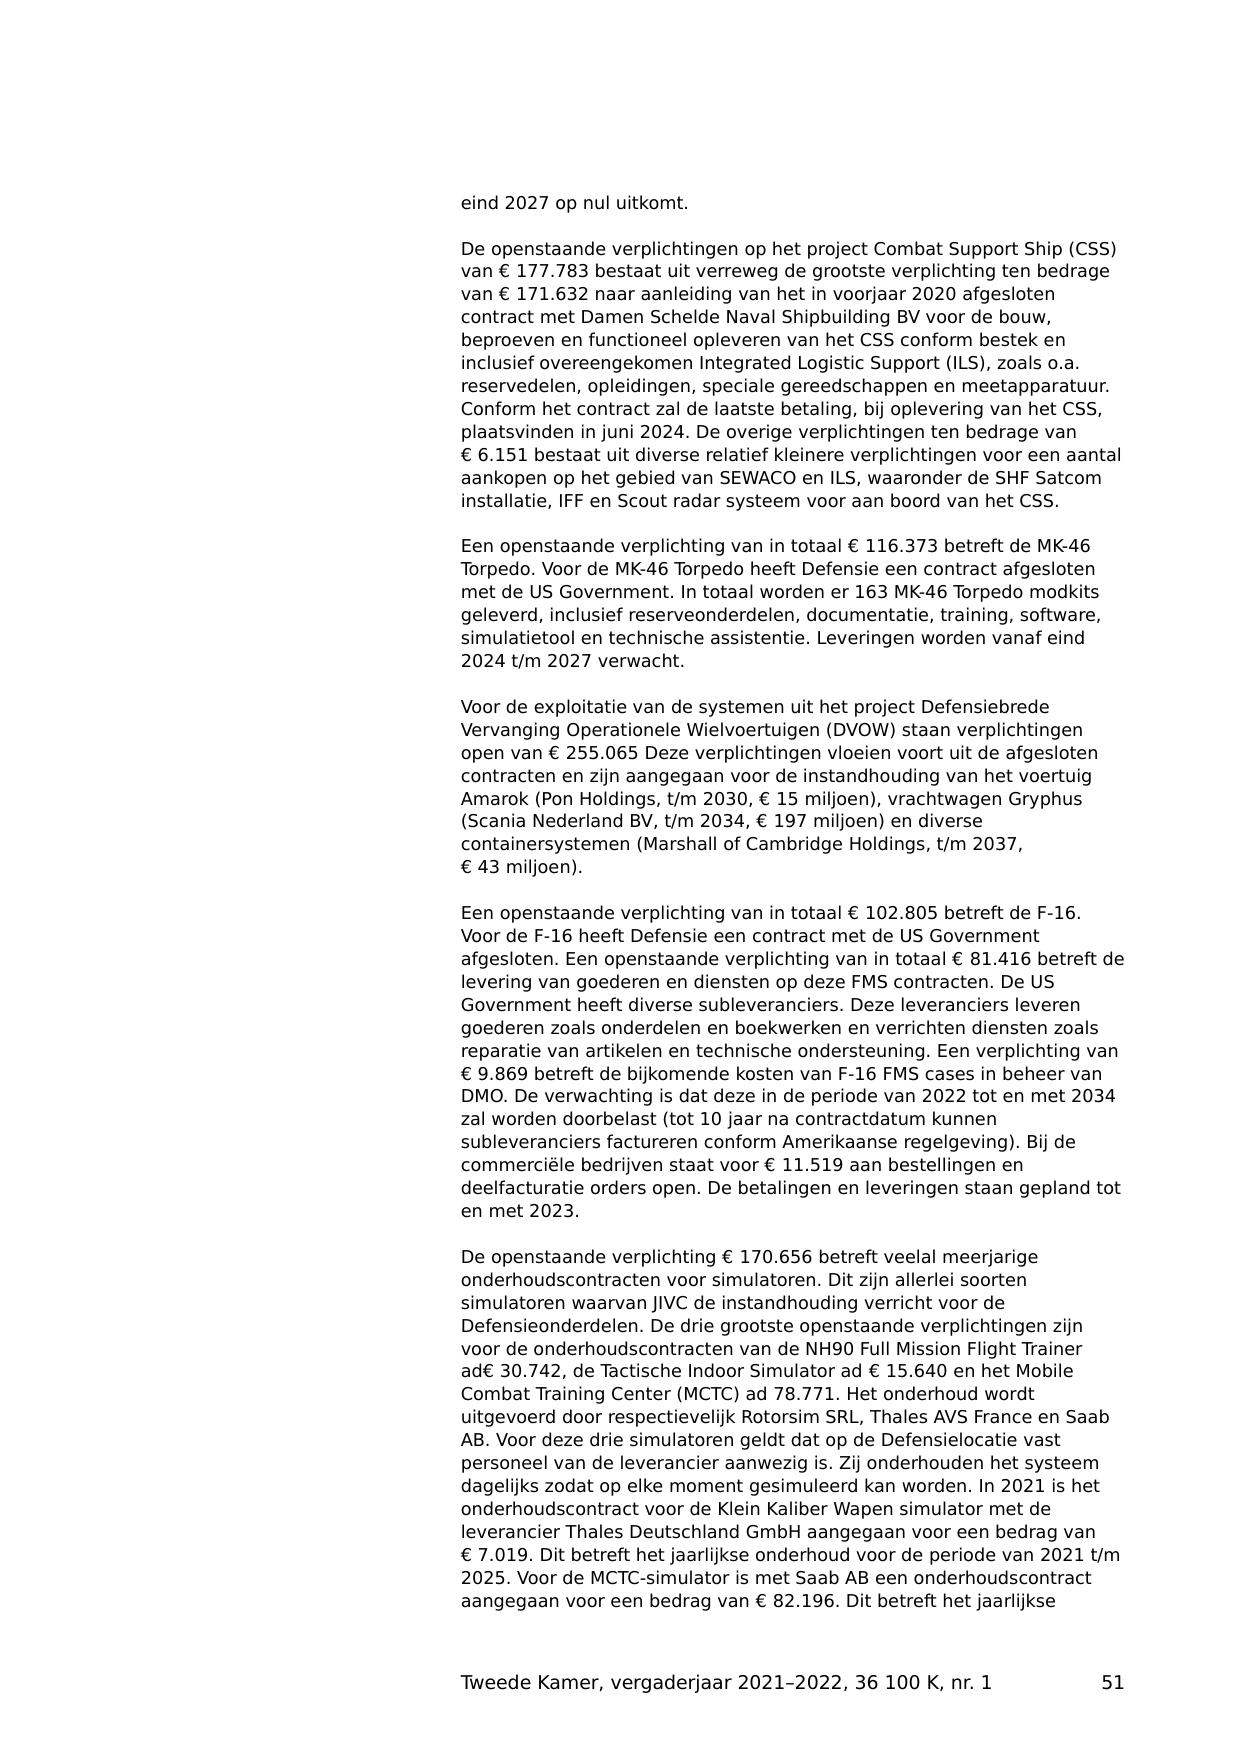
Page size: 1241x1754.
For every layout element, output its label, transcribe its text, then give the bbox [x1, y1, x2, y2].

text Voor de exploitatie van de systemen uit het project Defensiebrede Vervanging Operationele Wielvoertuigen (DVOW) staan verplichtingen open van € 255.065 Deze verplichtingen vloeien voort uit de afgesloten contracten en zijn aangegaan voor de instandhouding van het voertuig Amarok (Pon Holdings, t/m 2030, € 15 miljoen), vrachtwagen Gryphus (Scania Nederland BV, t/m 2034, € 197 miljoen) en diverse containersystemen (Marshall of Cambridge Holdings, t/m 2037, € 43 miljoen). [461, 695, 1125, 878]
text eind 2027 op nul uitkomt. [461, 191, 1125, 214]
text De openstaande verplichtingen op het project Combat Support Ship (CSS) van € 177.783 bestaat uit verreweg de grootste verplichting ten bedrage van € 171.632 naar aanleiding van het in voorjaar 2020 afgesloten contract met Damen Schelde Naval Shipbuilding BV voor de bouw, beproeven en functioneel opleveren van het CSS conform bestek en inclusief overeengekomen Integrated Logistic Support (ILS), zoals o.a. reservedelen, opleidingen, speciale gereedschappen en meetapparatuur. Conform het contract zal de laatste betaling, bij oplevering van het CSS, plaatsvinden in juni 2024. De overige verplichtingen ten bedrage van € 6.151 bestaat uit diverse relatief kleinere verplichtingen voor een aantal aankopen op het gebied van SEWACO en ILS, waaronder de SHF Satcom installatie, IFF en Scout radar systeem voor aan boord van het CSS. [461, 237, 1125, 512]
text Een openstaande verplichting van in totaal € 116.373 betreft de MK-46 Torpedo. Voor de MK-46 Torpedo heeft Defensie een contract afgesloten met de US Government. In totaal worden er 163 MK-46 Torpedo modkits geleverd, inclusief reserveonderdelen, documentatie, training, software, simulatietool en technische assistentie. Leveringen worden vanaf eind 2024 t/m 2027 verwacht. [461, 534, 1125, 672]
text Een openstaande verplichting van in totaal € 102.805 betreft de F-16. Voor de F-16 heeft Defensie een contract met de US Government afgesloten. Een openstaande verplichting van in totaal € 81.416 betreft de levering van goederen en diensten op deze FMS contracten. De US Government heeft diverse subleveranciers. Deze leveranciers leveren goederen zoals onderdelen en boekwerken en verrichten diensten zoals reparatie van artikelen en technische ondersteuning. Een verplichting van € 9.869 betreft de bijkomende kosten van F-16 FMS cases in beheer van DMO. De verwachting is dat deze in de periode van 2022 tot en met 2034 zal worden doorbelast (tot 10 jaar na contractdatum kunnen subleveranciers factureren conform Amerikaanse regelgeving). Bij de commerciële bedrijven staat voor € 11.519 aan bestellingen en deelfacturatie orders open. De betalingen en leveringen staan gepland tot en met 2023. [461, 901, 1125, 1222]
text De openstaande verplichting € 170.656 betreft veelal meerjarige onderhoudscontracten voor simulatoren. Dit zijn allerlei soorten simulatoren waarvan JIVC de instandhouding verricht voor de Defensieonderdelen. De drie grootste openstaande verplichtingen zijn voor de onderhoudscontracten van de NH90 Full Mission Flight Trainer ad€ 30.742, de Tactische Indoor Simulator ad € 15.640 en het Mobile Combat Training Center (MCTC) ad 78.771. Het onderhoud wordt uitgevoerd door respectievelijk Rotorsim SRL, Thales AVS France en Saab AB. Voor deze drie simulatoren geldt dat op de Defensielocatie vast personeel van de leverancier aanwezig is. Zij onderhouden het systeem dagelijks zodat op elke moment gesimuleerd kan worden. In 2021 is het onderhoudscontract voor de Klein Kaliber Wapen simulator met de leverancier Thales Deutschland GmbH aangegaan voor een bedrag van € 7.019. Dit betreft het jaarlijkse onderhoud voor de periode van 2021 t/m 2025. Voor de MCTC-simulator is met Saab AB een onderhoudscontract aangegaan voor een bedrag van € 82.196. Dit betreft het jaarlijkse [461, 1245, 1125, 1612]
